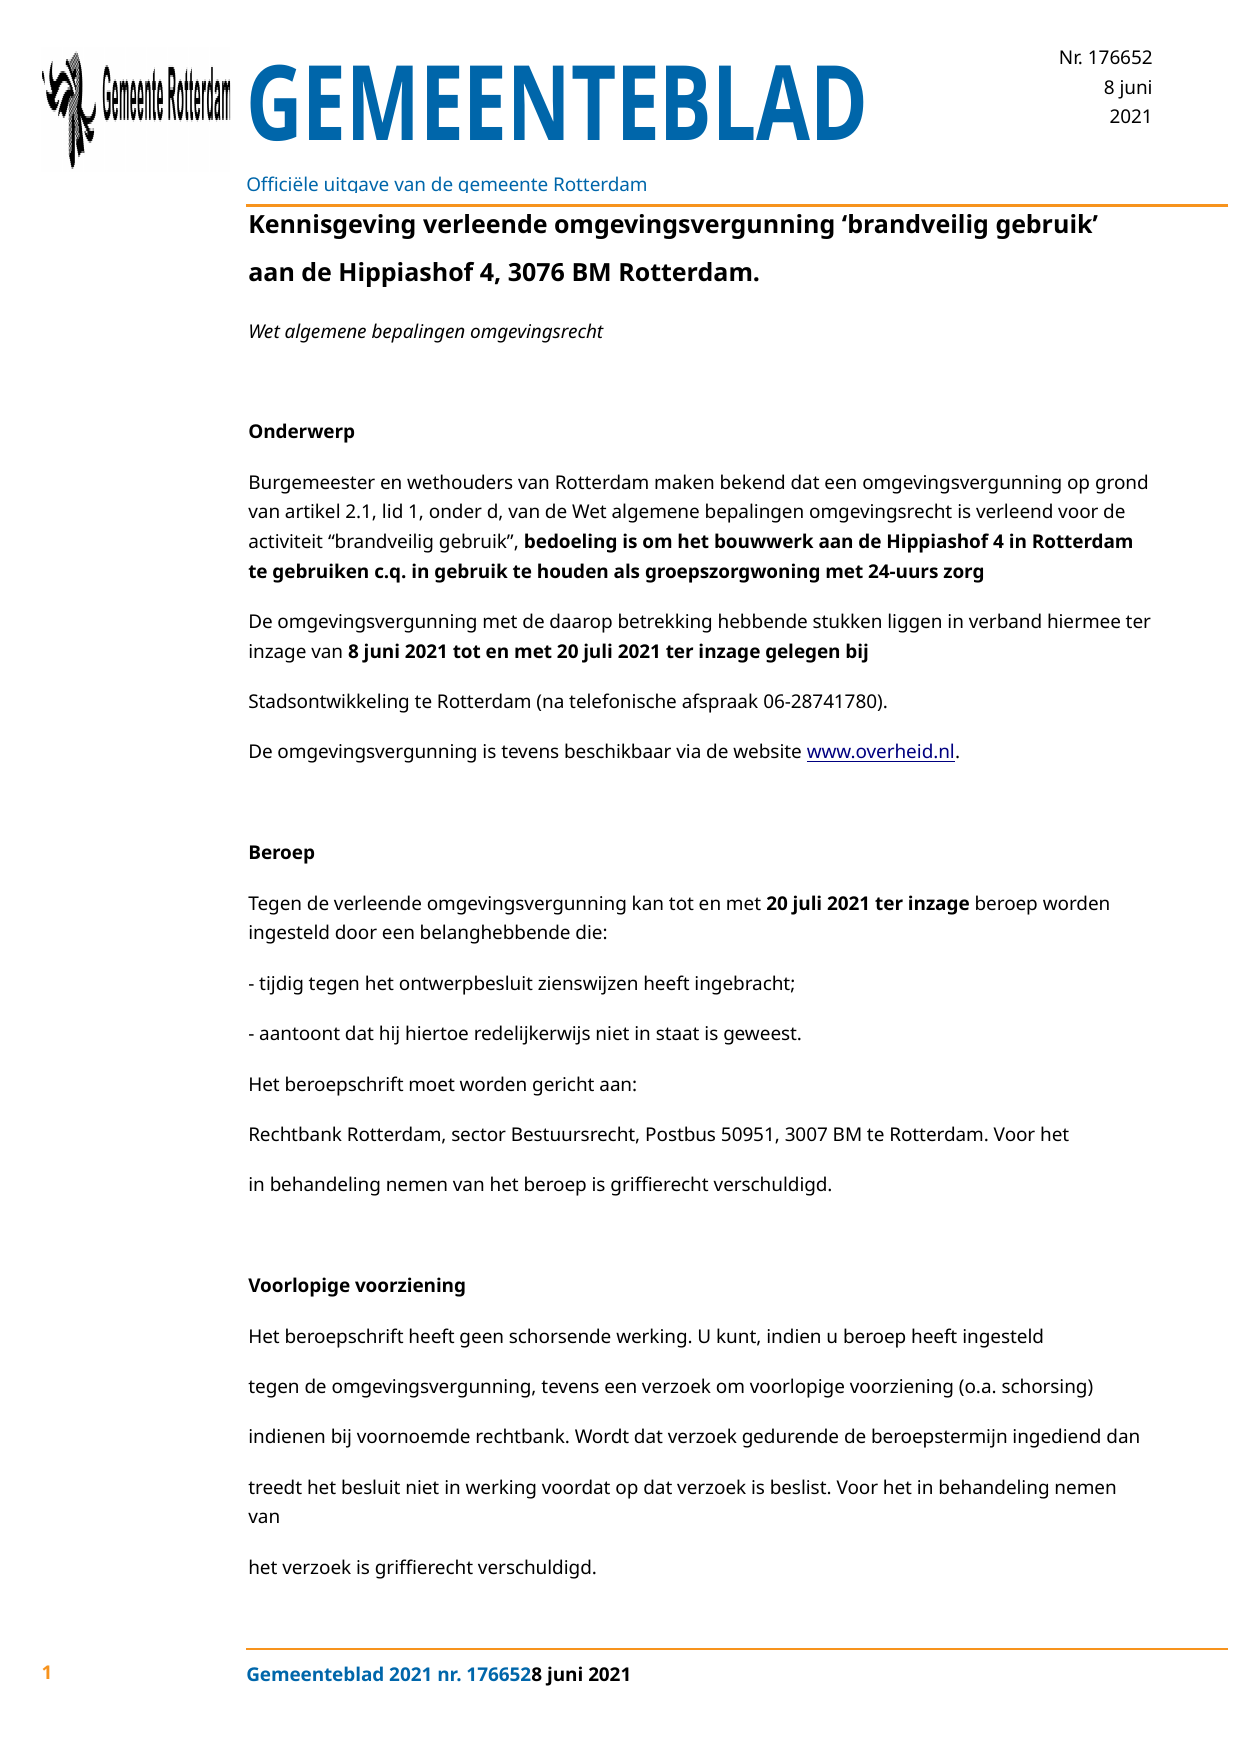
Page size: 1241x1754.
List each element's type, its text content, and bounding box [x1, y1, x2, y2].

text Beroep [248, 839, 1152, 865]
text Wet algemene bepalingen omgevingsrecht [248, 318, 1152, 344]
text Tegen de verleende omgevingsvergunning kan tot en met 20 juli 2021 ter inzage beroep worden ingesteld door een belanghebbende die: [248, 890, 1152, 945]
text in behandeling nemen van het beroep is griffierecht verschuldigd. [248, 1172, 1152, 1197]
text Burgemeester en wethouders van Rotterdam maken bekend dat een omgevingsvergunning op grond van artikel 2.1, lid 1, onder d, van de Wet algemene bepalingen omgevingsrecht is verleend voor de activiteit “brandveilig gebruik”, bedoeling is om het bouwwerk aan de Hippiashof 4 in Rotterdam te gebruiken c.q. in gebruik te houden als groepszorgwoning met 24-uurs zorg [248, 469, 1152, 584]
text - aantoont dat hij hiertoe redelijkerwijs niet in staat is geweest. [248, 1020, 1152, 1046]
text het verzoek is griffierecht verschuldigd. [248, 1554, 1152, 1580]
text treedt het besluit niet in werking voordat op dat verzoek is beslist. Voor het in behandeling nemen van [248, 1474, 1152, 1529]
text Het beroepschrift moet worden gericht aan: [248, 1071, 1152, 1097]
text tegen de omgevingsvergunning, tevens een verzoek om voorlopige voorziening (o.a. schorsing) [248, 1373, 1152, 1399]
text Het beroepschrift heeft geen schorsende werking. U kunt, indien u beroep heeft ingesteld [248, 1323, 1152, 1349]
text De omgevingsvergunning met de daarop betrekking hebbende stukken liggen in verband hiermee ter inzage van 8 juni 2021 tot en met 20 juli 2021 ter inzage gelegen bij [248, 608, 1152, 664]
text De omgevingsvergunning is tevens beschikbaar via de website www.overheid.nl. [248, 739, 1152, 764]
text Rechtbank Rotterdam, sector Bestuursrecht, Postbus 50951, 3007 BM te Rotterdam. Voor het [248, 1121, 1152, 1147]
picture [41, 47, 231, 172]
text - tijdig tegen het ontwerpbesluit zienswijzen heeft ingebracht; [248, 970, 1152, 996]
text Kennisgeving verleende omgevingsvergunning ‘brandveilig gebruik’ aan de Hippiashof 4, 3076 BM Rotterdam. [248, 207, 1152, 288]
text indienen bij voornoemde rechtbank. Wordt dat verzoek gedurende de beroepstermijn ingediend dan [248, 1424, 1152, 1449]
text Voorlopige voorziening [248, 1272, 1152, 1298]
text Stadsontwikkeling te Rotterdam (na telefonische afspraak 06-28741780). [248, 688, 1152, 714]
text Onderwerp [248, 419, 1152, 444]
